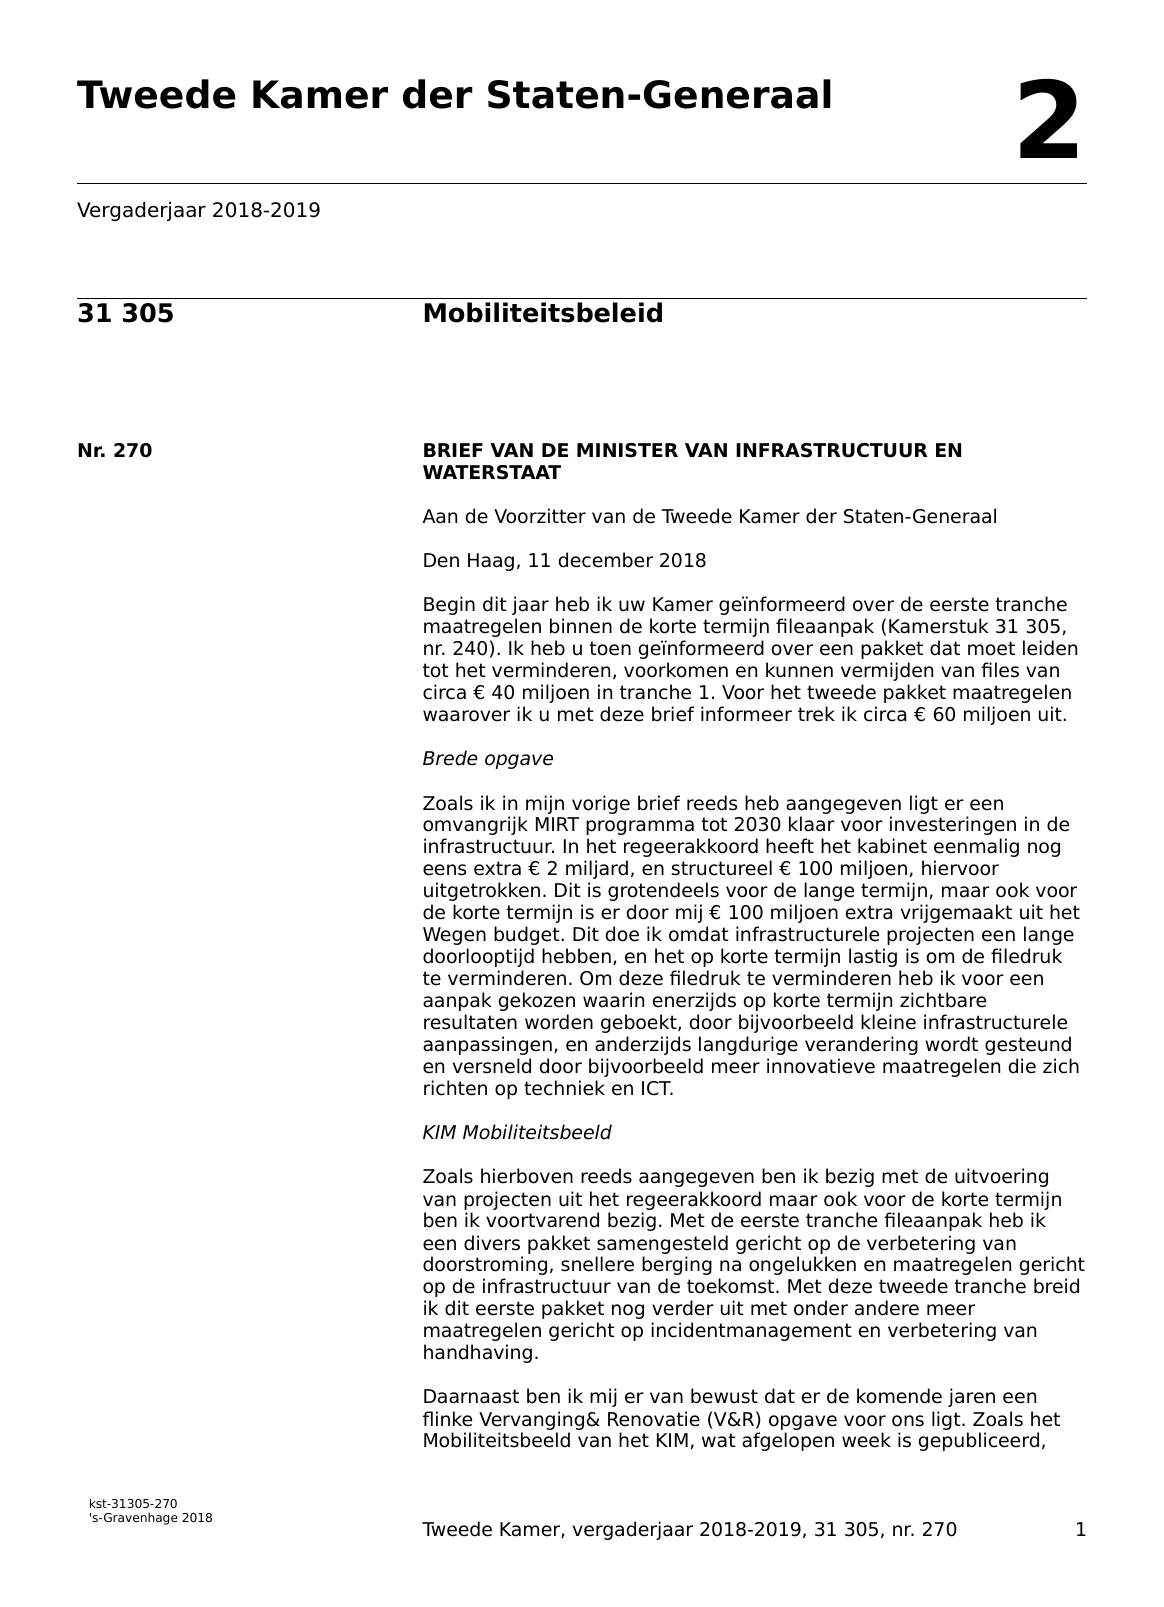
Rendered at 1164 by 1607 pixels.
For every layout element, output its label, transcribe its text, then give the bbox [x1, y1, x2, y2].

table_header 2 [886, 59, 1087, 183]
subtitle Nr. 270 BRIEF VAN DE MINISTER VAN INFRASTRUCTUUR EN WATERSTAAT [77, 440, 1087, 484]
text kst-31305-270 [88, 1497, 323, 1511]
text 's-Gravenhage 2018 [88, 1511, 323, 1525]
text Zoals ik in mijn vorige brief reeds heb aangegeven ligt er een omvangrijk MIRT programma tot 2030 klaar voor investeringen in de infrastructuur. In het regeerakkoord heeft het kabinet eenmalig nog eens extra € 2 miljard, en structureel € 100 miljoen, hiervoor uitgetrokken. Dit is grotendeels voor de lange termijn, maar ook voor de korte termijn is er door mij € 100 miljoen extra vrijgemaakt uit het Wegen budget. Dit doe ik omdat infrastructurele projecten een lange doorlooptijd hebben, en het op korte termijn lastig is om de filedruk te verminderen. Om deze filedruk te verminderen heb ik voor een aanpak gekozen waarin enerzijds op korte termijn zichtbare resultaten worden geboekt, door bijvoorbeeld kleine infrastructurele aanpassingen, en anderzijds langdurige verandering wordt gesteund en versneld door bijvoorbeeld meer innovatieve maatregelen die zich richten op techniek en ICT. [422, 792, 1087, 1100]
subtitle 31 305 Mobiliteitsbeleid [77, 299, 1087, 329]
table_cell Vergaderjaar 2018-2019 [77, 184, 1087, 298]
subtitle KIM Mobiliteitsbeeld [422, 1122, 1087, 1144]
text Daarnaast ben ik mij er van bewust dat er de komende jaren een flinke Vervanging& Renovatie (V&R) opgave voor ons ligt. Zoals het Mobiliteitsbeeld van het KIM, wat afgelopen week is gepubliceerd, [422, 1386, 1087, 1452]
subtitle Brede opgave [422, 748, 1087, 770]
text Zoals hierboven reeds aangegeven ben ik bezig met de uitvoering van projecten uit het regeerakkoord maar ook voor de korte termijn ben ik voortvarend bezig. Met de eerste tranche fileaanpak heb ik een divers pakket samengesteld gericht op de verbetering van doorstroming, snellere berging na ongelukken en maatregelen gericht op de infrastructuur van de toekomst. Met deze tweede tranche breid ik dit eerste pakket nog verder uit met onder andere meer maatregelen gericht op incidentmanagement en verbetering van handhaving. [422, 1166, 1087, 1364]
text Den Haag, 11 december 2018 [422, 550, 1087, 572]
text Begin dit jaar heb ik uw Kamer geïnformeerd over de eerste tranche maatregelen binnen de korte termijn fileaanpak (Kamerstuk 31 305, nr. 240). Ik heb u toen geïnformeerd over een pakket dat moet leiden tot het verminderen, voorkomen en kunnen vermijden van files van circa € 40 miljoen in tranche 1. Voor het tweede pakket maatregelen waarover ik u met deze brief informeer trek ik circa € 60 miljoen uit. [422, 594, 1087, 726]
table_header Tweede Kamer der Staten-Generaal [77, 59, 886, 183]
text Aan de Voorzitter van de Tweede Kamer der Staten-Generaal [422, 506, 1087, 528]
